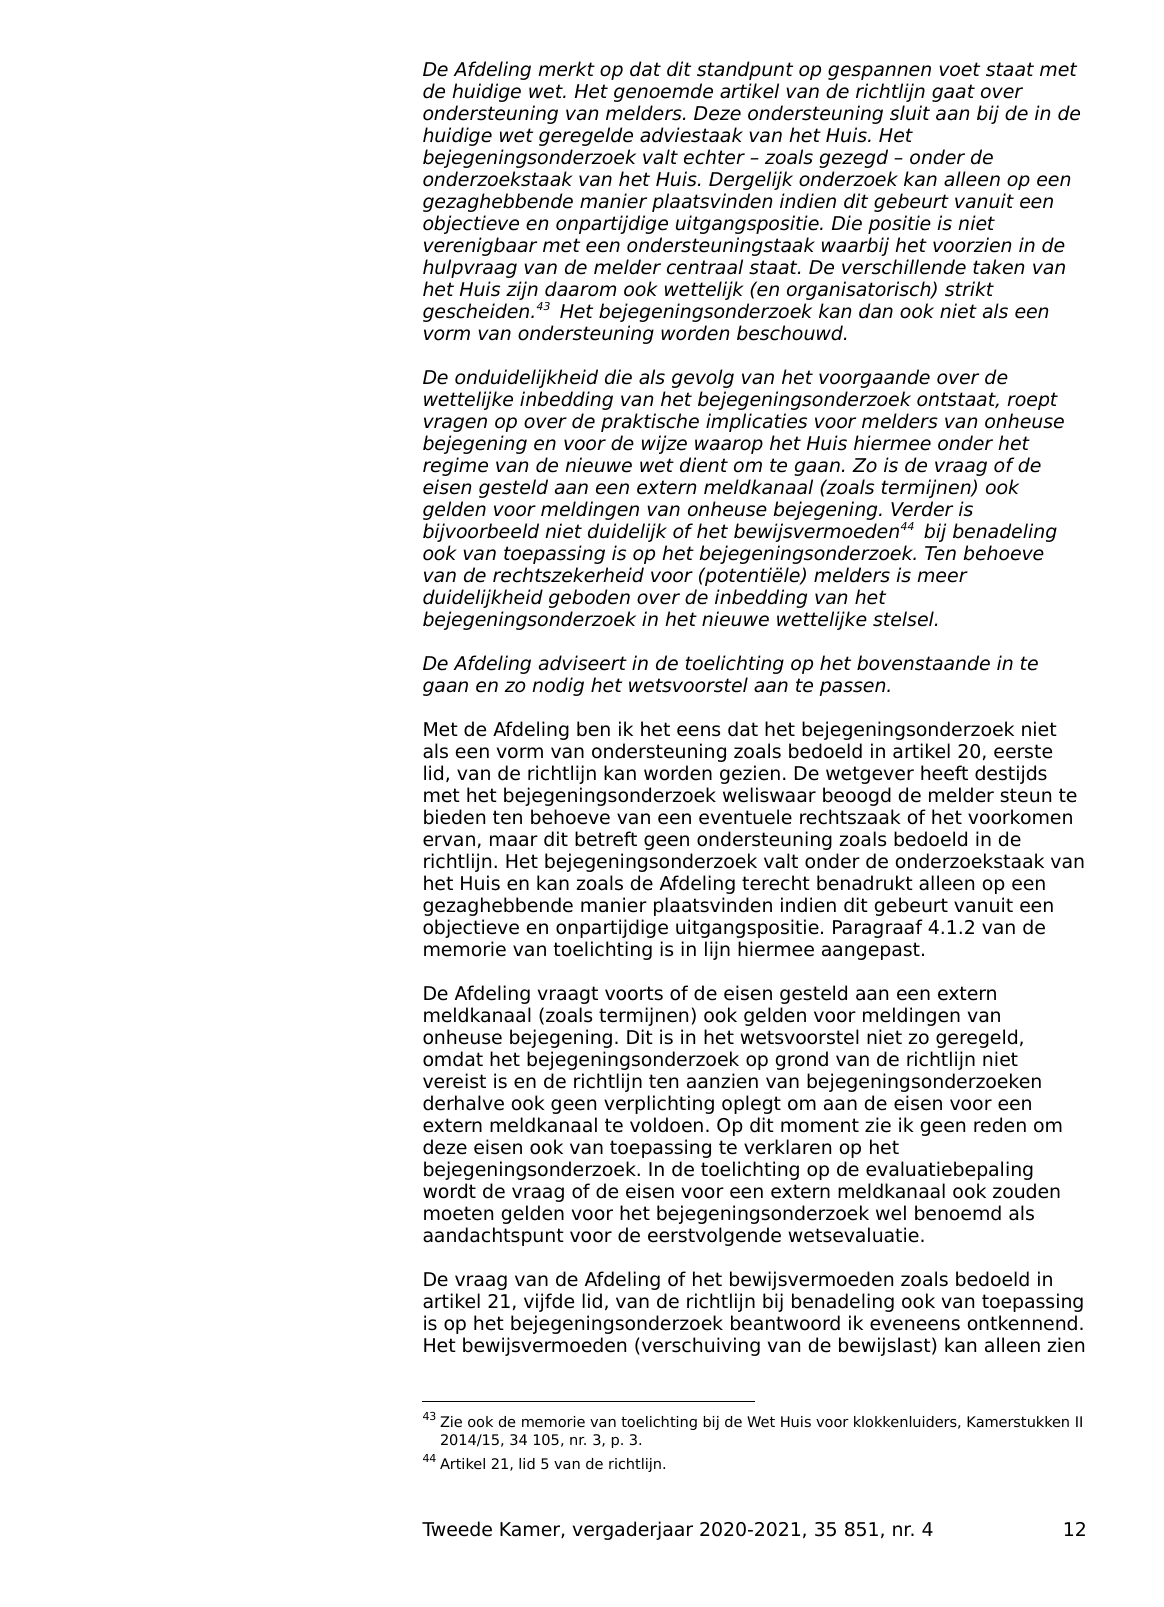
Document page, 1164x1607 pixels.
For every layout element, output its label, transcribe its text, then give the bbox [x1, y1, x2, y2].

text De Afdeling vraagt voorts of de eisen gesteld aan een extern meldkanaal (zoals termijnen) ook gelden voor meldingen van onheuse bejegening. Dit is in het wetsvoorstel niet zo geregeld, omdat het bejegeningsonderzoek op grond van de richtlijn niet vereist is en de richtlijn ten aanzien van bejegeningsonderzoeken derhalve ook geen verplichting oplegt om aan de eisen voor een extern meldkanaal te voldoen. Op dit moment zie ik geen reden om deze eisen ook van toepassing te verklaren op het bejegeningsonderzoek. In de toelichting op de evaluatiebepaling wordt de vraag of de eisen voor een extern meldkanaal ook zouden moeten gelden voor het bejegeningsonderzoek wel benoemd als aandachtspunt voor de eerstvolgende wetsevaluatie. [422, 983, 1087, 1247]
text De onduidelijkheid die als gevolg van het voorgaande over de wettelijke inbedding van het bejegeningsonderzoek ontstaat, roept vragen op over de praktische implicaties voor melders van onheuse bejegening en voor de wijze waarop het Huis hiermee onder het regime van de nieuwe wet dient om te gaan. Zo is de vraag of de eisen gesteld aan een extern meldkanaal (zoals termijnen) ook gelden voor meldingen van onheuse bejegening. Verder is bijvoorbeeld niet duidelijk of het bewijsvermoeden bij benadeling ook van toepassing is op het bejegeningsonderzoek. Ten behoeve van de rechtszekerheid voor (potentiële) melders is meer duidelijkheid geboden over de inbedding van het bejegeningsonderzoek in het nieuwe wettelijke stelsel. [422, 367, 1087, 631]
text De Afdeling adviseert in de toelichting op het bovenstaande in te gaan en zo nodig het wetsvoorstel aan te passen. [422, 653, 1087, 697]
text De Afdeling merkt op dat dit standpunt op gespannen voet staat met de huidige wet. Het genoemde artikel van de richtlijn gaat over ondersteuning van melders. Deze ondersteuning sluit aan bij de in de huidige wet geregelde adviestaak van het Huis. Het bejegeningsonderzoek valt echter – zoals gezegd – onder de onderzoekstaak van het Huis. Dergelijk onderzoek kan alleen op een gezaghebbende manier plaatsvinden indien dit gebeurt vanuit een objectieve en onpartijdige uitgangspositie. Die positie is niet verenigbaar met een ondersteuningstaak waarbij het voorzien in de hulpvraag van de melder centraal staat. De verschillende taken van het Huis zijn daarom ook wettelijk (en organisatorisch) strikt gescheiden. Het bejegeningsonderzoek kan dan ook niet als een vorm van ondersteuning worden beschouwd. [422, 59, 1087, 345]
text De vraag van de Afdeling of het bewijsvermoeden zoals bedoeld in artikel 21, vijfde lid, van de richtlijn bij benadeling ook van toepassing is op het bejegeningsonderzoek beantwoord ik eveneens ontkennend. Het bewijsvermoeden (verschuiving van de bewijslast) kan alleen zien [422, 1269, 1087, 1357]
text Artikel 21, lid 5 van de richtlijn. [422, 1452, 1087, 1474]
text Met de Afdeling ben ik het eens dat het bejegeningsonderzoek niet als een vorm van ondersteuning zoals bedoeld in artikel 20, eerste lid, van de richtlijn kan worden gezien. De wetgever heeft destijds met het bejegeningsonderzoek weliswaar beoogd de melder steun te bieden ten behoeve van een eventuele rechtszaak of het voorkomen ervan, maar dit betreft geen ondersteuning zoals bedoeld in de richtlijn. Het bejegeningsonderzoek valt onder de onderzoekstaak van het Huis en kan zoals de Afdeling terecht benadrukt alleen op een gezaghebbende manier plaatsvinden indien dit gebeurt vanuit een objectieve en onpartijdige uitgangspositie. Paragraaf 4.1.2 van de memorie van toelichting is in lijn hiermee aangepast. [422, 719, 1087, 961]
text Zie ook de memorie van toelichting bij de Wet Huis voor klokkenluiders, Kamerstukken II 2014/15, 34 105, nr. 3, p. 3. [422, 1410, 1087, 1449]
